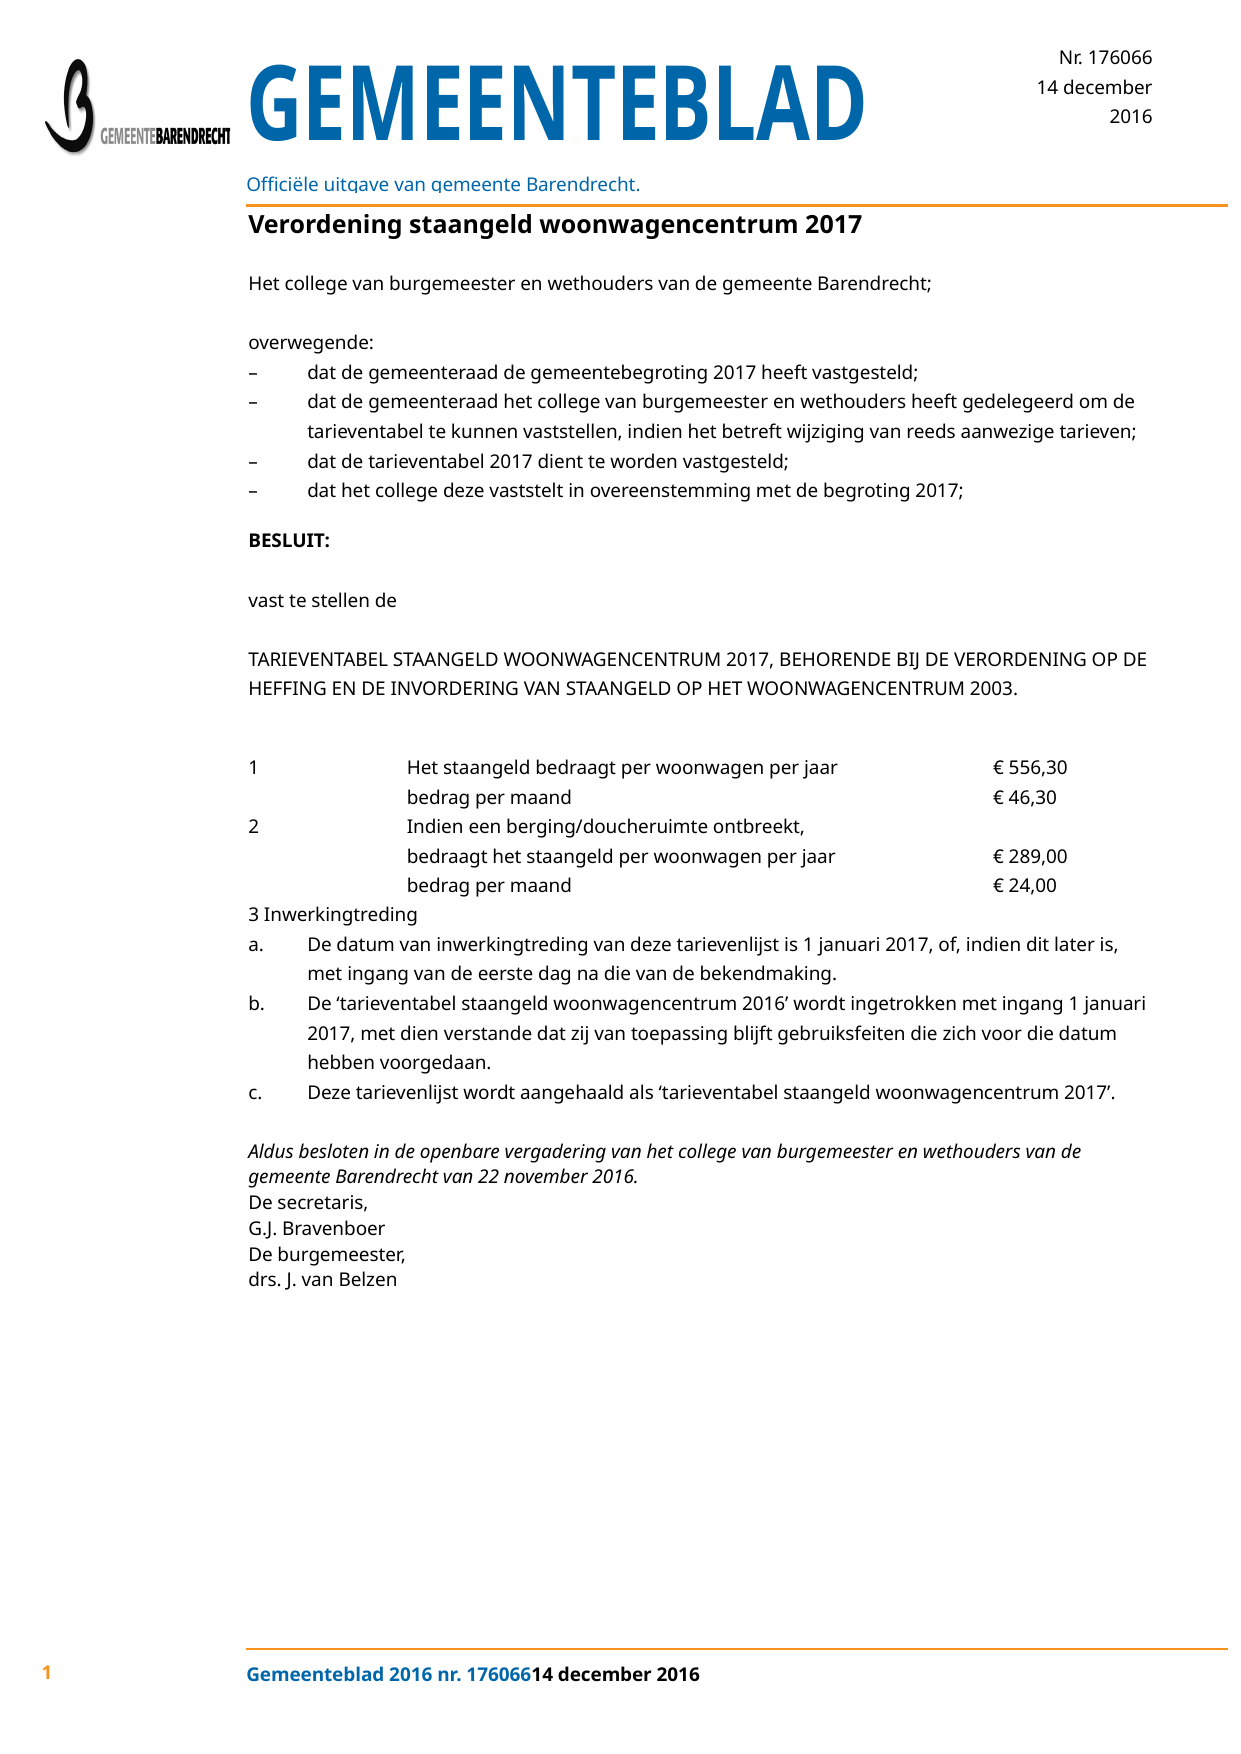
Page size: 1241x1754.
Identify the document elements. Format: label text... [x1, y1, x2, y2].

text De burgemeester, [248, 1241, 1152, 1267]
text drs. J. van Belzen [248, 1267, 1152, 1292]
list Deze tarievenlijst wordt aangehaald als ‘tarieventabel staangeld woonwagencentrum 2017’. [248, 1079, 1152, 1104]
table_header 2 [248, 813, 407, 898]
list De datum van inwerkingtreding van deze tarievenlijst is 1 januari 2017, of, indien dit later is, met ingang van de eerste dag na die van de bekendmaking. [248, 931, 1152, 986]
text BESLUIT: [248, 528, 1152, 553]
text 3 Inwerkingtreding [248, 901, 1152, 927]
text Verordening staangeld woonwagencentrum 2017 [248, 207, 1152, 241]
table_header 1 [248, 755, 407, 810]
list dat het college deze vaststelt in overeenstemming met de begroting 2017; [248, 477, 1152, 503]
table_header Indien een berging/doucheruimte ontbreekt, bedraagt het staangeld per woonwagen per jaar bedrag per maand [407, 813, 993, 898]
text G.J. Bravenboer [248, 1215, 1152, 1241]
table_header Het staangeld bedraagt per woonwagen per jaar bedrag per maand [407, 755, 993, 810]
text overwegende: [248, 329, 1152, 355]
text Het college van burgemeester en wethouders van de gemeente Barendrecht; [248, 270, 1152, 296]
list dat de tarieventabel 2017 dient te worden vastgesteld; [248, 448, 1152, 473]
text vast te stellen de [248, 587, 1152, 613]
list dat de gemeenteraad het college van burgemeester en wethouders heeft gedelegeerd om de tarieventabel te kunnen vaststellen, indien het betreft wijziging van reeds aanwezige tarieven; [248, 389, 1152, 444]
text De secretaris, [248, 1189, 1152, 1215]
text Aldus besloten in de openbare vergadering van het college van burgemeester en wethouders van de gemeente Barendrecht van 22 november 2016. [248, 1138, 1152, 1189]
list dat de gemeenteraad de gemeentebegroting 2017 heeft vastgesteld; [248, 359, 1152, 385]
text TARIEVENTABEL STAANGELD WOONWAGENCENTRUM 2017, BEHORENDE BIJ DE VERORDENING OP DE HEFFING EN DE INVORDERING VAN STAANGELD OP HET WOONWAGENCENTRUM 2003. [248, 646, 1152, 701]
picture [41, 47, 231, 172]
table_header € 289,00 € 24,00 [993, 813, 1152, 898]
list De ‘tarieventabel staangeld woonwagencentrum 2016’ wordt ingetrokken met ingang 1 januari 2017, met dien verstande dat zij van toepassing blijft gebruiksfeiten die zich voor die datum hebben voorgedaan. [248, 990, 1152, 1075]
table_header € 556,30 € 46,30 [993, 755, 1152, 810]
